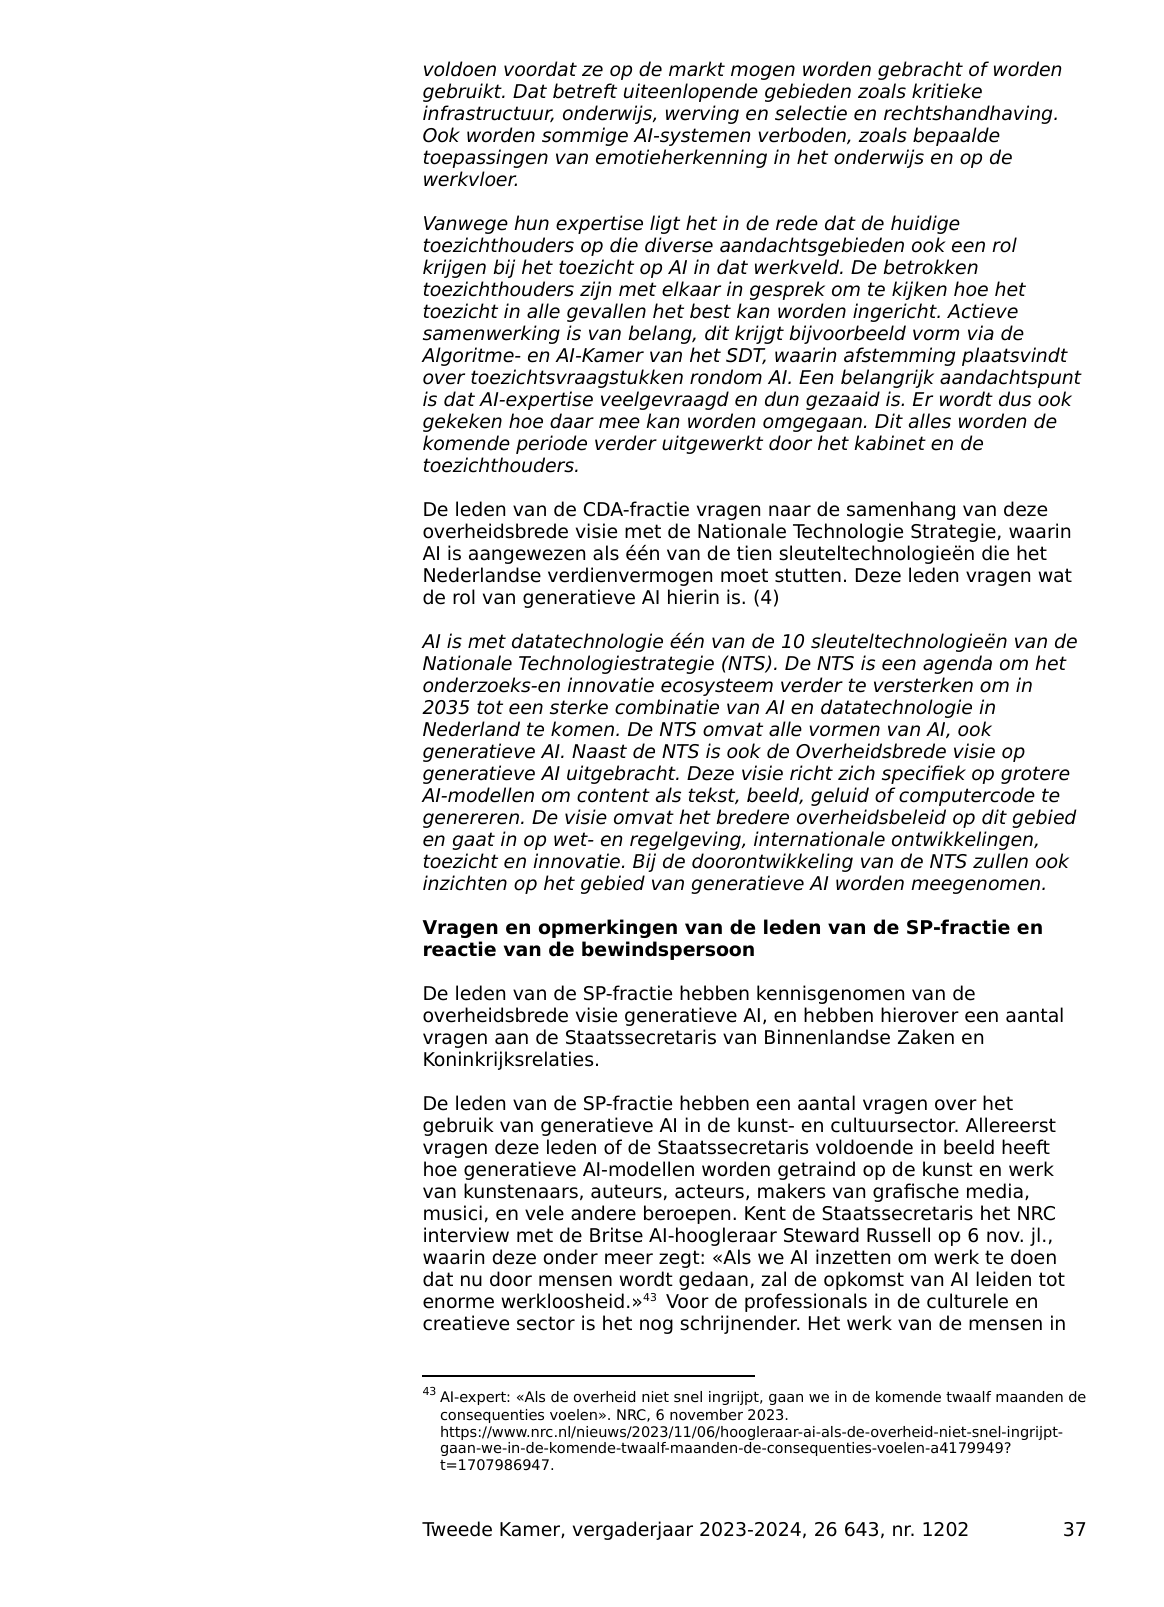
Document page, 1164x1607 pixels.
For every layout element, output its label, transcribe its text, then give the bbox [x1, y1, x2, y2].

text voldoen voordat ze op de markt mogen worden gebracht of worden gebruikt. Dat betreft uiteenlopende gebieden zoals kritieke infrastructuur, onderwijs, werving en selectie en rechtshandhaving. Ook worden sommige AI-systemen verboden, zoals bepaalde toepassingen van emotieherkenning in het onderwijs en op de werkvloer. [422, 59, 1087, 191]
text De leden van de SP-fractie hebben een aantal vragen over het gebruik van generatieve AI in de kunst- en cultuursector. Allereerst vragen deze leden of de Staatssecretaris voldoende in beeld heeft hoe generatieve AI-modellen worden getraind op de kunst en werk van kunstenaars, auteurs, acteurs, makers van grafische media, musici, en vele andere beroepen. Kent de Staatssecretaris het NRC interview met de Britse AI-hoogleraar Steward Russell op 6 nov. jl., waarin deze onder meer zegt: «Als we AI inzetten om werk te doen dat nu door mensen wordt gedaan, zal de opkomst van AI leiden tot enorme werkloosheid.» Voor de professionals in de culturele en creatieve sector is het nog schrijnender. Het werk van de mensen in [422, 1093, 1087, 1335]
text De leden van de SP-fractie hebben kennisgenomen van de overheidsbrede visie generatieve AI, en hebben hierover een aantal vragen aan de Staatssecretaris van Binnenlandse Zaken en Koninkrijksrelaties. [422, 983, 1087, 1071]
text AI-expert: «Als de overheid niet snel ingrijpt, gaan we in de komende twaalf maanden de consequenties voelen». NRC, 6 november 2023. https://www.nrc.nl/nieuws/2023/11/06/hoogleraar-ai-als-de-overheid-niet-snel-ingrijpt-gaan-we-in-de-komende-twaalf-maanden-de-consequenties-voelen-a4179949?t=1707986947. [422, 1385, 1087, 1474]
subtitle Vragen en opmerkingen van de leden van de SP-fractie en reactie van de bewindspersoon [422, 917, 1087, 961]
text AI is met datatechnologie één van de 10 sleuteltechnologieën van de Nationale Technologiestrategie (NTS). De NTS is een agenda om het onderzoeks-en innovatie ecosysteem verder te versterken om in 2035 tot een sterke combinatie van AI en datatechnologie in Nederland te komen. De NTS omvat alle vormen van AI, ook generatieve AI. Naast de NTS is ook de Overheidsbrede visie op generatieve AI uitgebracht. Deze visie richt zich specifiek op grotere AI-modellen om content als tekst, beeld, geluid of computercode te genereren. De visie omvat het bredere overheidsbeleid op dit gebied en gaat in op wet- en regelgeving, internationale ontwikkelingen, toezicht en innovatie. Bij de doorontwikkeling van de NTS zullen ook inzichten op het gebied van generatieve AI worden meegenomen. [422, 631, 1087, 895]
text Vanwege hun expertise ligt het in de rede dat de huidige toezichthouders op die diverse aandachtsgebieden ook een rol krijgen bij het toezicht op AI in dat werkveld. De betrokken toezichthouders zijn met elkaar in gesprek om te kijken hoe het toezicht in alle gevallen het best kan worden ingericht. Actieve samenwerking is van belang, dit krijgt bijvoorbeeld vorm via de Algoritme- en AI-Kamer van het SDT, waarin afstemming plaatsvindt over toezichtsvraagstukken rondom AI. Een belangrijk aandachtspunt is dat AI-expertise veelgevraagd en dun gezaaid is. Er wordt dus ook gekeken hoe daar mee kan worden omgegaan. Dit alles worden de komende periode verder uitgewerkt door het kabinet en de toezichthouders. [422, 213, 1087, 477]
text De leden van de CDA-fractie vragen naar de samenhang van deze overheidsbrede visie met de Nationale Technologie Strategie, waarin AI is aangewezen als één van de tien sleuteltechnologieën die het Nederlandse verdienvermogen moet stutten. Deze leden vragen wat de rol van generatieve AI hierin is. (4) [422, 499, 1087, 609]
